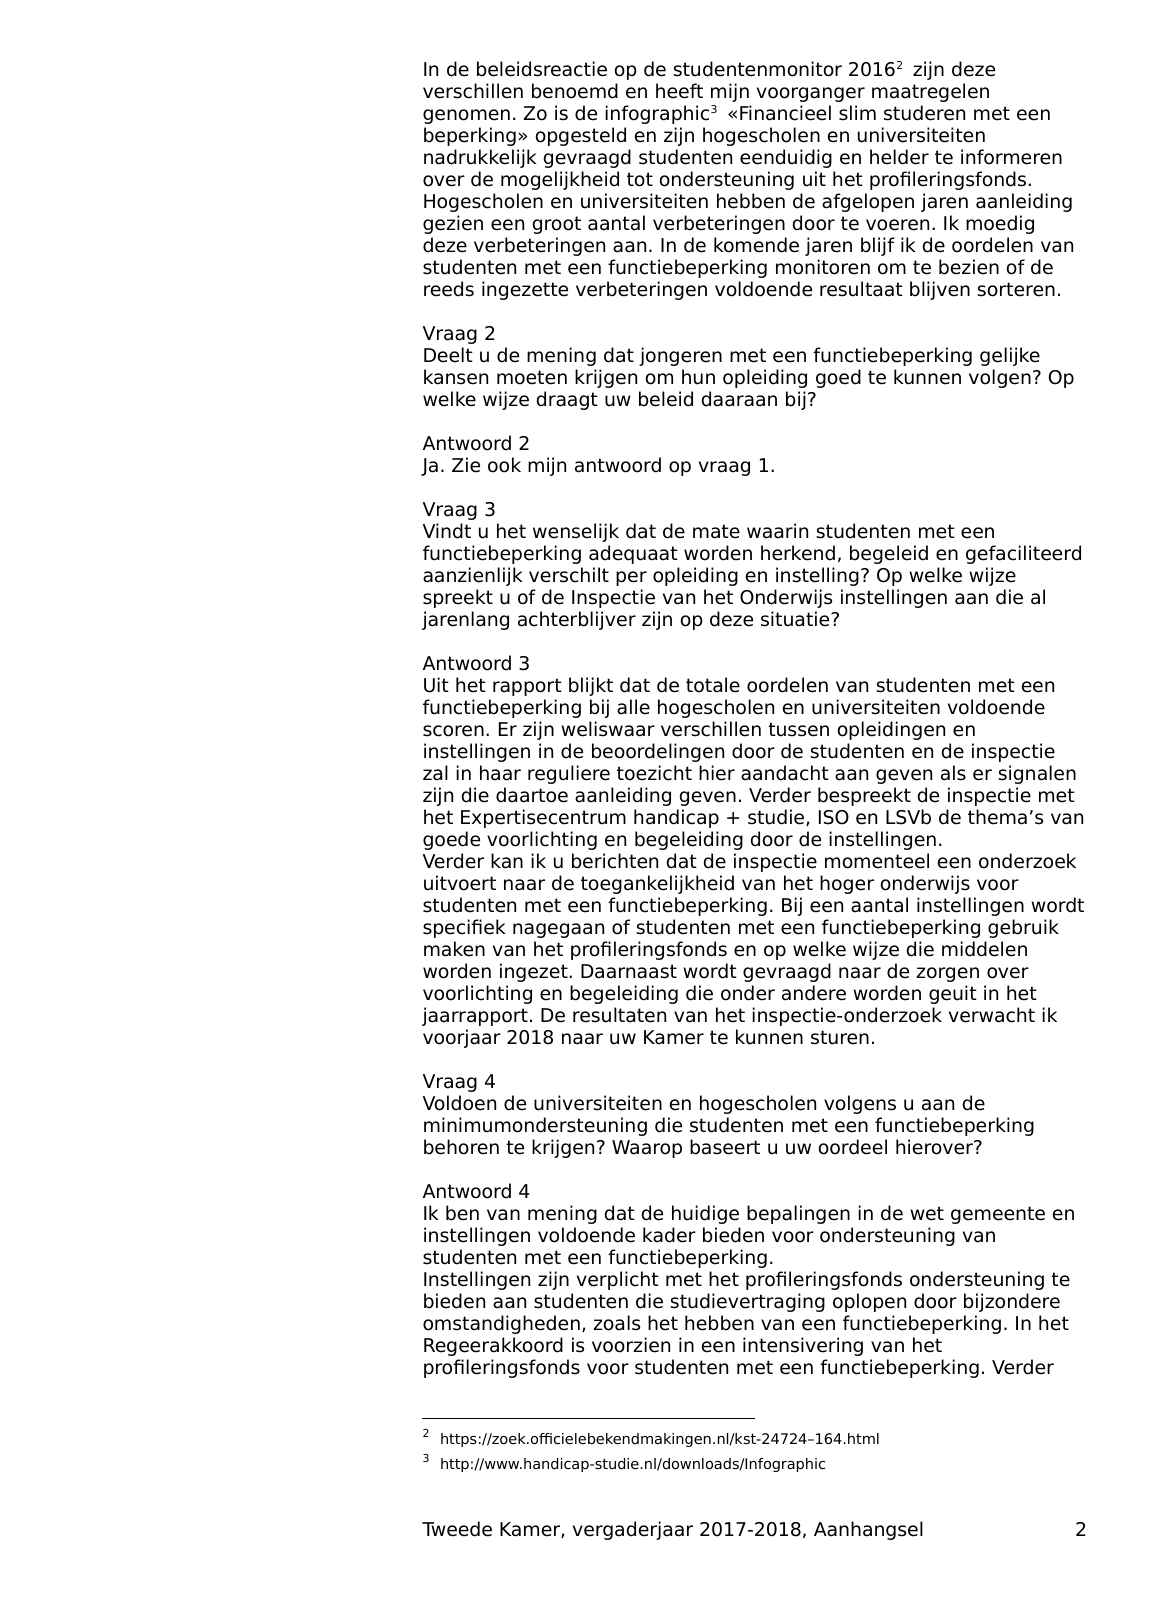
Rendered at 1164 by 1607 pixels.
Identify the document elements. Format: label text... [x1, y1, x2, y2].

text Verder kan ik u berichten dat de inspectie momenteel een onderzoek uitvoert naar de toegankelijkheid van het hoger onderwijs voor studenten met een functiebeperking. Bij een aantal instellingen wordt specifiek nagegaan of studenten met een functiebeperking gebruik maken van het profileringsfonds en op welke wijze die middelen worden ingezet. Daarnaast wordt gevraagd naar de zorgen over voorlichting en begeleiding die onder andere worden geuit in het jaarrapport. De resultaten van het inspectie-onderzoek verwacht ik voorjaar 2018 naar uw Kamer te kunnen sturen. [422, 851, 1087, 1049]
text Hogescholen en universiteiten hebben de afgelopen jaren aanleiding gezien een groot aantal verbeteringen door te voeren. Ik moedig deze verbeteringen aan. In de komende jaren blijf ik de oordelen van studenten met een functiebeperking monitoren om te bezien of de reeds ingezette verbeteringen voldoende resultaat blijven sorteren. [422, 191, 1087, 301]
text Vraag 3 [422, 499, 1087, 521]
text Vraag 2 [422, 323, 1087, 345]
text Antwoord 4 [422, 1181, 1087, 1203]
text Uit het rapport blijkt dat de totale oordelen van studenten met een functiebeperking bij alle hogescholen en universiteiten voldoende scoren. Er zijn weliswaar verschillen tussen opleidingen en instellingen in de beoordelingen door de studenten en de inspectie zal in haar reguliere toezicht hier aandacht aan geven als er signalen zijn die daartoe aanleiding geven. Verder bespreekt de inspectie met het Expertisecentrum handicap + studie, ISO en LSVb de thema’s van goede voorlichting en begeleiding door de instellingen. [422, 675, 1087, 851]
text Vraag 4 [422, 1071, 1087, 1093]
text Instellingen zijn verplicht met het profileringsfonds ondersteuning te bieden aan studenten die studievertraging oplopen door bijzondere omstandigheden, zoals het hebben van een functiebeperking. In het Regeerakkoord is voorzien in een intensivering van het profileringsfonds voor studenten met een functiebeperking. Verder [422, 1269, 1087, 1379]
text Vindt u het wenselijk dat de mate waarin studenten met een functiebeperking adequaat worden herkend, begeleid en gefaciliteerd aanzienlijk verschilt per opleiding en instelling? Op welke wijze spreekt u of de Inspectie van het Onderwijs instellingen aan die al jarenlang achterblijver zijn op deze situatie? [422, 521, 1087, 631]
text Voldoen de universiteiten en hogescholen volgens u aan de minimumondersteuning die studenten met een functiebeperking behoren te krijgen? Waarop baseert u uw oordeel hierover? [422, 1093, 1087, 1159]
text Deelt u de mening dat jongeren met een functiebeperking gelijke kansen moeten krijgen om hun opleiding goed te kunnen volgen? Op welke wijze draagt uw beleid daaraan bij? [422, 345, 1087, 411]
text Ja. Zie ook mijn antwoord op vraag 1. [422, 455, 1087, 477]
text Antwoord 2 [422, 433, 1087, 455]
text Ik ben van mening dat de huidige bepalingen in de wet gemeente en instellingen voldoende kader bieden voor ondersteuning van studenten met een functiebeperking. [422, 1203, 1087, 1269]
text Antwoord 3 [422, 653, 1087, 675]
text http://www.handicap-studie.nl/downloads/Infographic [422, 1452, 1087, 1474]
text https://zoek.officielebekendmakingen.nl/kst-24724–164.html [422, 1427, 1087, 1449]
text In de beleidsreactie op de studentenmonitor 2016 zijn deze verschillen benoemd en heeft mijn voorganger maatregelen genomen. Zo is de infographic «Financieel slim studeren met een beperking» opgesteld en zijn hogescholen en universiteiten nadrukkelijk gevraagd studenten eenduidig en helder te informeren over de mogelijkheid tot ondersteuning uit het profileringsfonds. [422, 59, 1087, 191]
